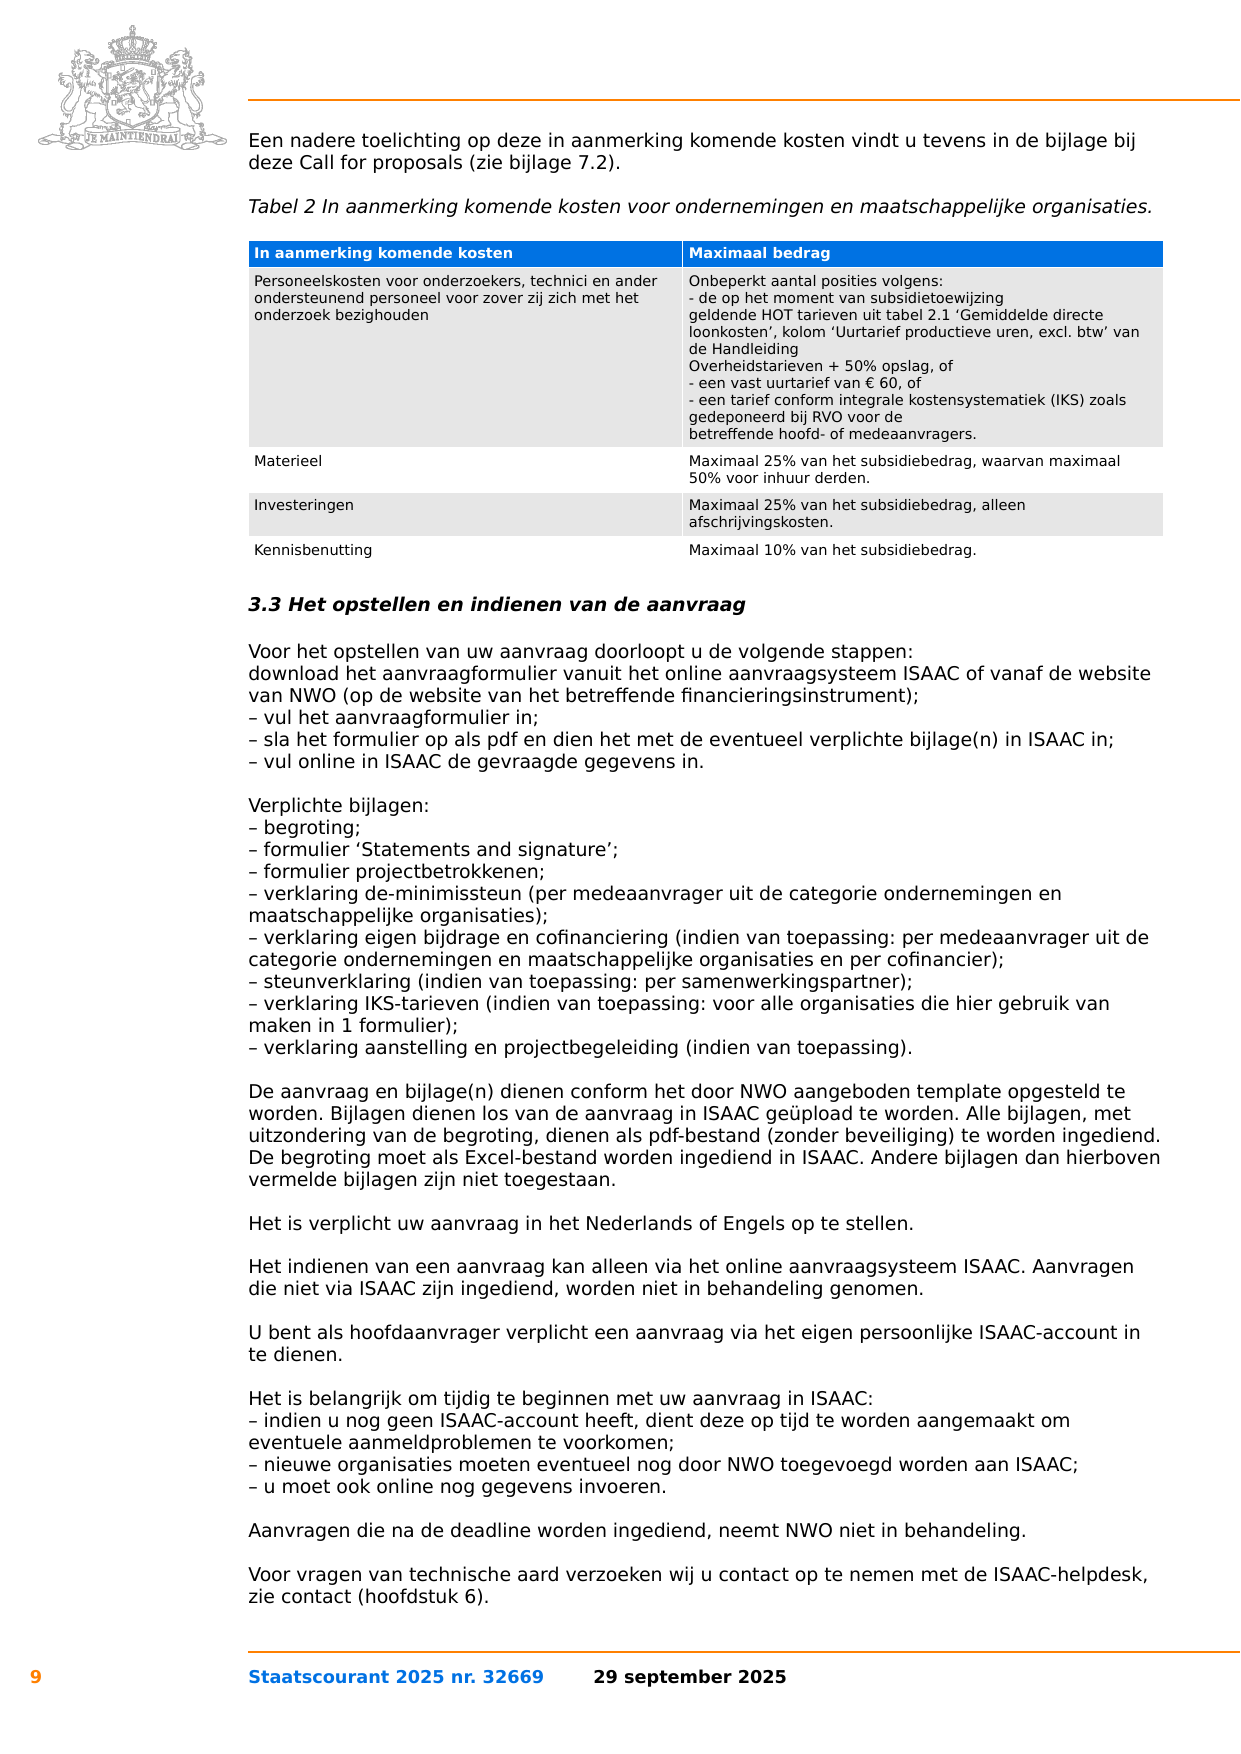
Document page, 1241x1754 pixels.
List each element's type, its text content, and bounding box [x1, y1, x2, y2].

text Het is belangrijk om tijdig te beginnen met uw aanvraag in ISAAC: [248, 1388, 1163, 1410]
text – begroting; [248, 817, 1163, 839]
text – verklaring aanstelling en projectbegeleiding (indien van toepassing). [248, 1037, 1163, 1059]
text Een nadere toelichting op deze in aanmerking komende kosten vindt u tevens in de bijlage bij deze Call for proposals (zie bijlage 7.2). [248, 130, 1163, 174]
text – sla het formulier op als pdf en dien het met de eventueel verplichte bijlage(n) in ISAAC in; [248, 729, 1163, 751]
picture [38, 25, 227, 150]
subtitle 3.3 Het opstellen en indienen van de aanvraag [248, 594, 1163, 616]
table_cell Kennisbenutting [249, 537, 682, 563]
table_cell Materieel [249, 448, 682, 492]
text De aanvraag en bijlage(n) dienen conform het door NWO aangeboden template opgesteld te worden. Bijlagen dienen los van de aanvraag in ISAAC geüpload te worden. Alle bijlagen, met uitzondering van de begroting, dienen als pdf-bestand (zonder beveiliging) te worden ingediend. De begroting moet als Excel-bestand worden ingediend in ISAAC. Andere bijlagen dan hierboven vermelde bijlagen zijn niet toegestaan. [248, 1081, 1163, 1191]
text U bent als hoofdaanvrager verplicht een aanvraag via het eigen persoonlijke ISAAC-account in te dienen. [248, 1322, 1163, 1366]
table_cell Maximaal 25% van het subsidiebedrag, alleen afschrijvingskosten. [683, 493, 1163, 536]
text Voor vragen van technische aard verzoeken wij u contact op te nemen met de ISAAC-helpdesk, zie contact (hoofdstuk 6). [248, 1564, 1163, 1608]
text – indien u nog geen ISAAC-account heeft, dient deze op tijd te worden aangemaakt om eventuele aanmeldproblemen te voorkomen; [248, 1410, 1163, 1454]
text – nieuwe organisaties moeten eventueel nog door NWO toegevoegd worden aan ISAAC; [248, 1454, 1163, 1476]
text Het is verplicht uw aanvraag in het Nederlands of Engels op te stellen. [248, 1212, 1163, 1234]
text Het indienen van een aanvraag kan alleen via het online aanvraagsysteem ISAAC. Aanvragen die niet via ISAAC zijn ingediend, worden niet in behandeling genomen. [248, 1256, 1163, 1300]
text – steunverklaring (indien van toepassing: per samenwerkingspartner); [248, 971, 1163, 993]
text Aanvragen die na de deadline worden ingediend, neemt NWO niet in behandeling. [248, 1520, 1163, 1542]
text – formulier projectbetrokkenen; [248, 861, 1163, 883]
table_header Maximaal bedrag [683, 241, 1163, 267]
table_cell Personeelskosten voor onderzoekers, technici en ander ondersteunend personeel voor zover zij zich met het onderzoek bezighouden [249, 268, 682, 447]
table_header In aanmerking komende kosten [249, 241, 682, 267]
text download het aanvraagformulier vanuit het online aanvraagsysteem ISAAC of vanaf de website van NWO (op de website van het betreffende financieringsinstrument); [248, 663, 1163, 707]
text – vul online in ISAAC de gevraagde gegevens in. [248, 751, 1163, 773]
text Verplichte bijlagen: [248, 795, 1163, 817]
text – verklaring eigen bijdrage en cofinanciering (indien van toepassing: per medeaanvrager uit de categorie ondernemingen en maatschappelijke organisaties en per cofinancier); [248, 927, 1163, 971]
text Tabel 2 In aanmerking komende kosten voor ondernemingen en maatschappelijke organisaties. [248, 196, 1163, 218]
table_cell Maximaal 25% van het subsidiebedrag, waarvan maximaal 50% voor inhuur derden. [683, 448, 1163, 492]
text – verklaring IKS-tarieven (indien van toepassing: voor alle organisaties die hier gebruik van maken in 1 formulier); [248, 993, 1163, 1037]
text Voor het opstellen van uw aanvraag doorloopt u de volgende stappen: [248, 641, 1163, 663]
text – vul het aanvraagformulier in; [248, 707, 1163, 729]
table_cell Onbeperkt aantal posities volgens: - de op het moment van subsidietoewijzing geldende HOT tarieven uit tabel 2.1 ‘Gemiddelde directe loonkosten’, kolom ‘Uurtarief productieve uren, excl. btw’ van de Handleiding Overheidstarieven + 50% opslag, of - een vast uurtarief van € 60, of - een tarief conform integrale kostensystematiek (IKS) zoals gedeponeerd bij RVO voor de betreffende hoofd- of medeaanvragers. [683, 268, 1163, 447]
text – verklaring de-minimissteun (per medeaanvrager uit de categorie ondernemingen en maatschappelijke organisaties); [248, 883, 1163, 927]
table_cell Investeringen [249, 493, 682, 536]
text – formulier ‘Statements and signature’; [248, 839, 1163, 861]
table_cell Maximaal 10% van het subsidiebedrag. [683, 537, 1163, 563]
text – u moet ook online nog gegevens invoeren. [248, 1476, 1163, 1498]
